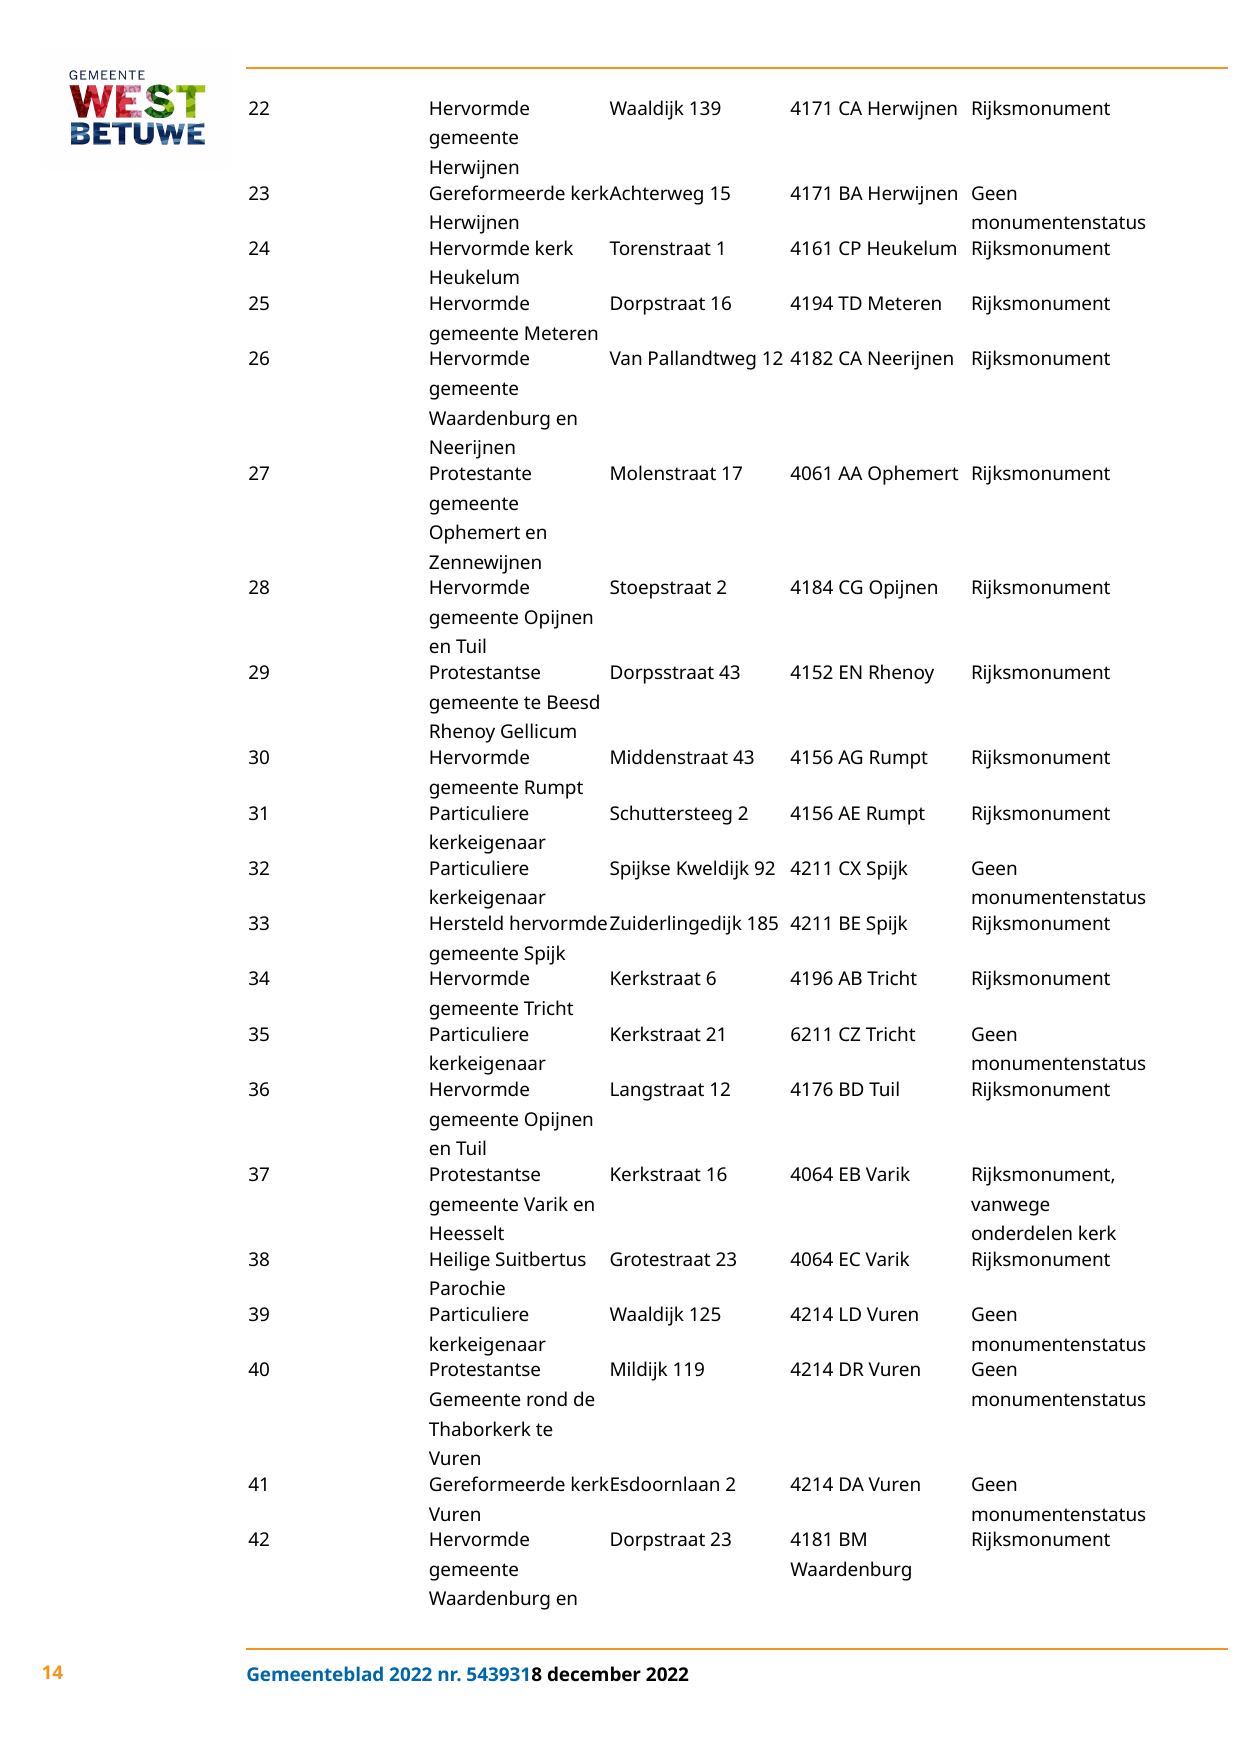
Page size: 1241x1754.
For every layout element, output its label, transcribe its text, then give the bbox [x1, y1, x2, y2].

table_cell 28 [248, 575, 429, 659]
table_cell Protestante gemeente Ophemert en Zennewijnen [429, 460, 609, 574]
table_cell Protestantse gemeente Varik en Heesselt [429, 1161, 609, 1246]
table_cell Waaldijk 125 [609, 1301, 790, 1357]
table_cell Spijkse Kweldijk 92 [609, 855, 790, 910]
picture [41, 47, 231, 172]
table_cell 4176 BD Tuil [790, 1076, 971, 1161]
table_cell Rijksmonument [971, 460, 1152, 574]
table_cell 33 [248, 910, 429, 966]
table_cell Gereformeerde kerk Herwijnen [429, 180, 609, 235]
table_cell 4061 AA Ophemert [790, 460, 971, 574]
table_cell 4152 EN Rhenoy [790, 660, 971, 744]
table_cell Rijksmonument [971, 1076, 1152, 1161]
table_cell Particuliere kerkeigenaar [429, 1021, 609, 1076]
table_cell Waaldijk 139 [609, 95, 790, 180]
table_cell 4214 LD Vuren [790, 1301, 971, 1357]
table_cell Geen monumentenstatus [971, 1021, 1152, 1076]
table_cell Geen monumentenstatus [971, 1357, 1152, 1471]
table_cell 4196 AB Tricht [790, 966, 971, 1021]
table_cell 41 [248, 1471, 429, 1526]
table_cell Torenstraat 1 [609, 235, 790, 290]
table_cell 24 [248, 235, 429, 290]
table_cell 39 [248, 1301, 429, 1357]
table_cell 4156 AG Rumpt [790, 744, 971, 800]
table_cell Langstraat 12 [609, 1076, 790, 1161]
table_cell Schuttersteeg 2 [609, 800, 790, 855]
table_cell 35 [248, 1021, 429, 1076]
table_cell Rijksmonument, vanwege onderdelen kerk [971, 1161, 1152, 1246]
table_cell 4181 BM Waardenburg [790, 1526, 971, 1611]
table_cell Protestantse gemeente te Beesd Rhenoy Gellicum [429, 660, 609, 744]
table_cell 42 [248, 1526, 429, 1611]
table_cell Van Pallandtweg 12 [609, 346, 790, 460]
table_cell Geen monumentenstatus [971, 180, 1152, 235]
table_cell 30 [248, 744, 429, 800]
table_cell Rijksmonument [971, 966, 1152, 1021]
table_cell 4214 DA Vuren [790, 1471, 971, 1526]
table_cell Hervormde kerk Heukelum [429, 235, 609, 290]
table_cell Esdoornlaan 2 [609, 1471, 790, 1526]
table_cell 4156 AE Rumpt [790, 800, 971, 855]
table_cell 32 [248, 855, 429, 910]
table_cell Middenstraat 43 [609, 744, 790, 800]
table_cell Particuliere kerkeigenaar [429, 855, 609, 910]
table_cell Achterweg 15 [609, 180, 790, 235]
table_cell Hervormde gemeente Waardenburg en [429, 1526, 609, 1611]
table_cell Rijksmonument [971, 290, 1152, 346]
table_cell Stoepstraat 2 [609, 575, 790, 659]
table_cell Hervormde gemeente Rumpt [429, 744, 609, 800]
table_cell Hervormde gemeente Waardenburg en Neerijnen [429, 346, 609, 460]
table_cell Hervormde gemeente Tricht [429, 966, 609, 1021]
table_cell Rijksmonument [971, 1526, 1152, 1611]
table_cell Molenstraat 17 [609, 460, 790, 574]
table_cell 4211 BE Spijk [790, 910, 971, 966]
table_cell 36 [248, 1076, 429, 1161]
table_cell 4171 BA Herwijnen [790, 180, 971, 235]
table_cell 4182 CA Neerijnen [790, 346, 971, 460]
table_cell Rijksmonument [971, 910, 1152, 966]
table_cell 4211 CX Spijk [790, 855, 971, 910]
table_cell 4184 CG Opijnen [790, 575, 971, 659]
table_cell Grotestraat 23 [609, 1246, 790, 1301]
table_cell 37 [248, 1161, 429, 1246]
table_cell Rijksmonument [971, 660, 1152, 744]
table_cell Rijksmonument [971, 1246, 1152, 1301]
table_cell Dorpstraat 23 [609, 1526, 790, 1611]
table_cell 40 [248, 1357, 429, 1471]
table_cell 38 [248, 1246, 429, 1301]
table_cell Dorpstraat 16 [609, 290, 790, 346]
table_cell 31 [248, 800, 429, 855]
table_cell Geen monumentenstatus [971, 1471, 1152, 1526]
table_cell 34 [248, 966, 429, 1021]
table_cell 25 [248, 290, 429, 346]
table_cell 4161 CP Heukelum [790, 235, 971, 290]
table_cell Particuliere kerkeigenaar [429, 1301, 609, 1357]
table_cell Rijksmonument [971, 95, 1152, 180]
table_cell Dorpsstraat 43 [609, 660, 790, 744]
table_cell 4171 CA Herwijnen [790, 95, 971, 180]
table_cell 6211 CZ Tricht [790, 1021, 971, 1076]
table_cell Gereformeerde kerk Vuren [429, 1471, 609, 1526]
table_cell 4064 EB Varik [790, 1161, 971, 1246]
table_cell 22 [248, 95, 429, 180]
table_cell Hervormde gemeente Opijnen en Tuil [429, 575, 609, 659]
table_cell Geen monumentenstatus [971, 1301, 1152, 1357]
table_cell Particuliere kerkeigenaar [429, 800, 609, 855]
table_cell 27 [248, 460, 429, 574]
table_cell Hervormde gemeente Meteren [429, 290, 609, 346]
table_cell 23 [248, 180, 429, 235]
table_cell Kerkstraat 21 [609, 1021, 790, 1076]
table_cell Rijksmonument [971, 346, 1152, 460]
table_cell Zuiderlingedijk 185 [609, 910, 790, 966]
table_cell 29 [248, 660, 429, 744]
table_cell Hersteld hervormde gemeente Spijk [429, 910, 609, 966]
table_cell 4214 DR Vuren [790, 1357, 971, 1471]
table_cell Protestantse Gemeente rond de Thaborkerk te Vuren [429, 1357, 609, 1471]
table_cell Rijksmonument [971, 575, 1152, 659]
table_cell Kerkstraat 16 [609, 1161, 790, 1246]
table_cell Geen monumentenstatus [971, 855, 1152, 910]
table_cell Rijksmonument [971, 235, 1152, 290]
table_cell Hervormde gemeente Herwijnen [429, 95, 609, 180]
table_cell Rijksmonument [971, 744, 1152, 800]
table_cell Kerkstraat 6 [609, 966, 790, 1021]
table_cell 26 [248, 346, 429, 460]
table_cell Heilige Suitbertus Parochie [429, 1246, 609, 1301]
table_cell 4064 EC Varik [790, 1246, 971, 1301]
table_cell Hervormde gemeente Opijnen en Tuil [429, 1076, 609, 1161]
table_cell Mildijk 119 [609, 1357, 790, 1471]
table_cell Rijksmonument [971, 800, 1152, 855]
table_cell 4194 TD Meteren [790, 290, 971, 346]
